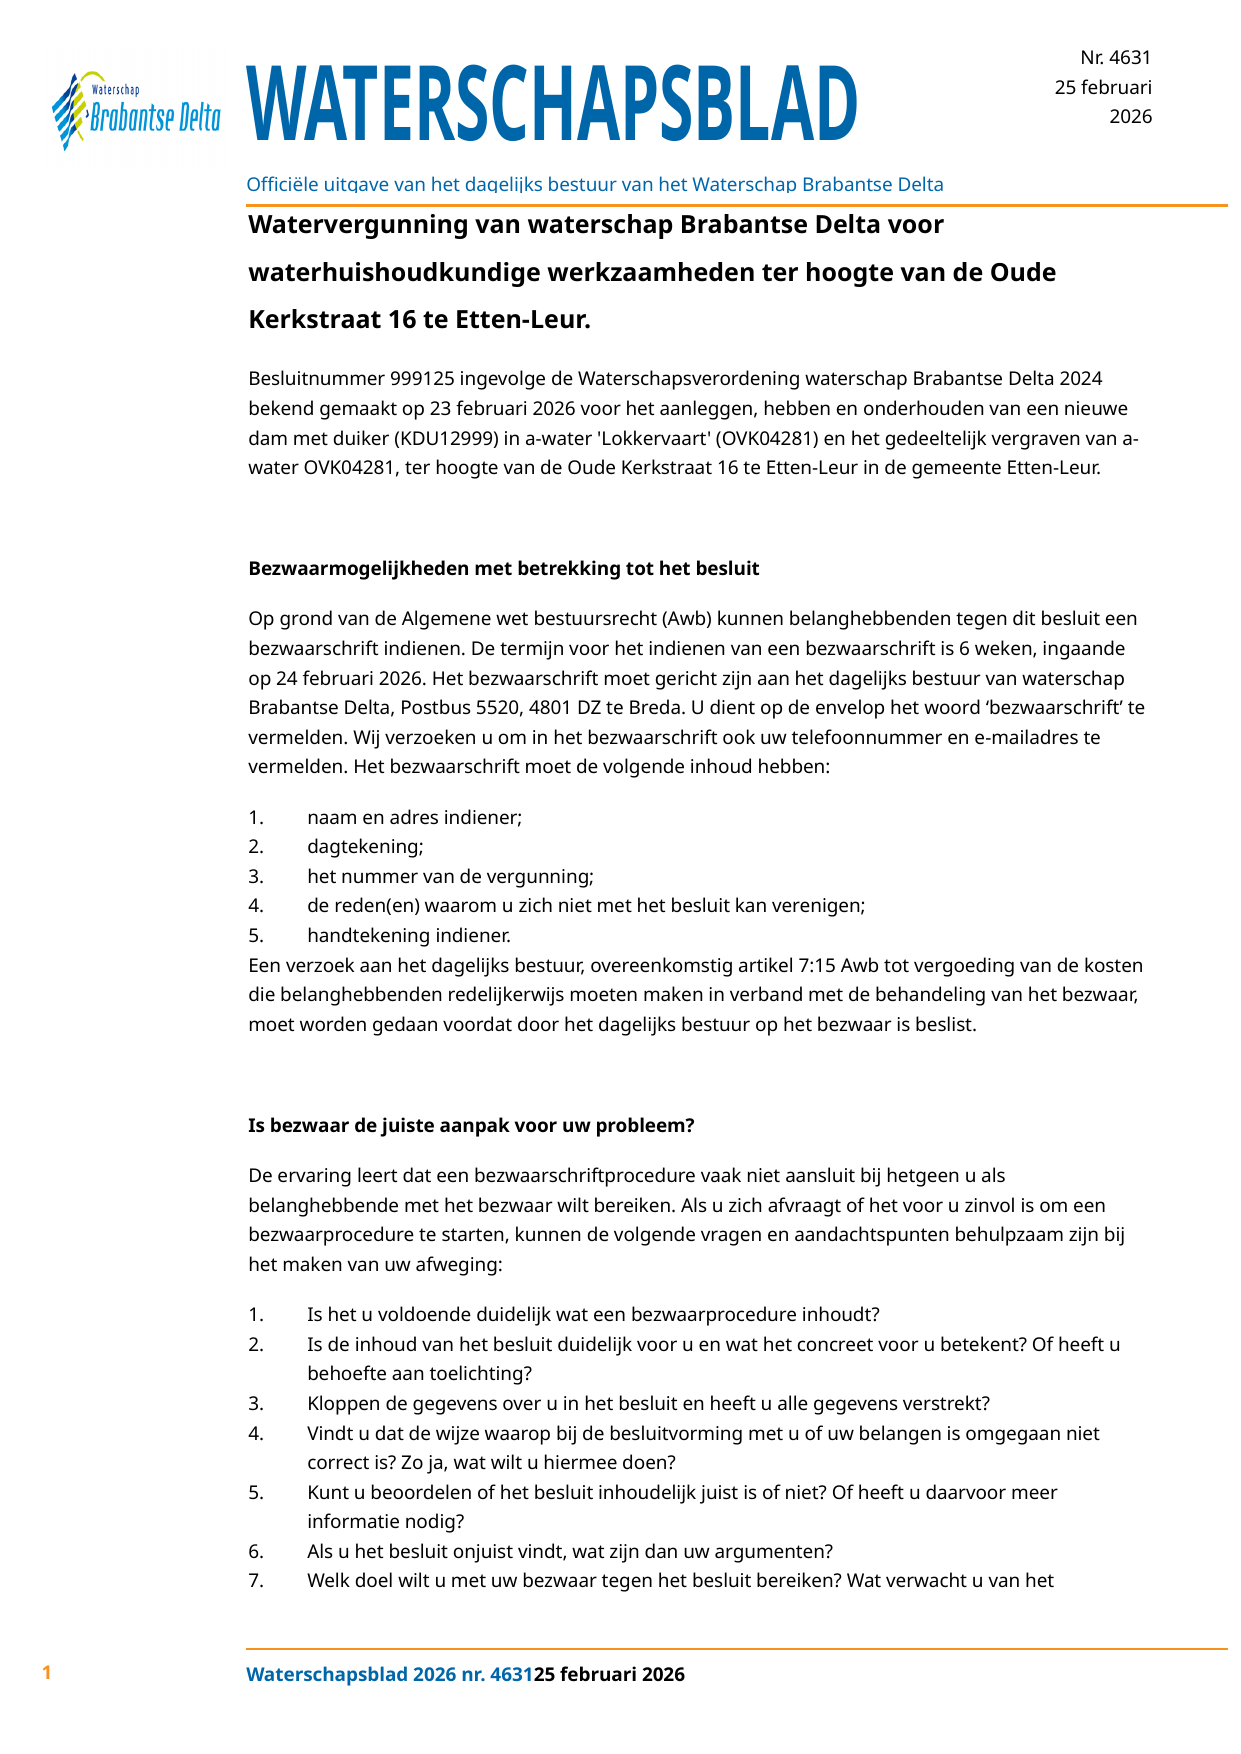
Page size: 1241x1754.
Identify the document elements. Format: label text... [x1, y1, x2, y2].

text Is bezwaar de juiste aanpak voor uw probleem? [248, 1112, 1152, 1137]
list naam en adres indiener; [248, 804, 1152, 829]
list Kunt u beoordelen of het besluit inhoudelijk juist is of niet? Of heeft u daarvoor meer informatie nodig? [248, 1479, 1152, 1534]
list Kloppen de gegevens over u in het besluit en heeft u alle gegevens verstrekt? [248, 1390, 1152, 1416]
list Is het u voldoende duidelijk wat een bezwaarprocedure inhoudt? [248, 1301, 1152, 1327]
list het nummer van de vergunning; [248, 863, 1152, 889]
list dagtekening; [248, 833, 1152, 859]
text Een verzoek aan het dagelijks bestuur, overeenkomstig artikel 7:15 Awb tot vergoeding van de kosten die belanghebbenden redelijkerwijs moeten maken in verband met de behandeling van het bezwaar, moet worden gedaan voordat door het dagelijks bestuur op het bezwaar is beslist. [248, 952, 1152, 1037]
picture [41, 47, 231, 172]
text Besluitnummer 999125 ingevolge de Waterschapsverordening waterschap Brabantse Delta 2024 bekend gemaakt op 23 februari 2026 voor het aanleggen, hebben en onderhouden van een nieuwe dam met duiker (KDU12999) in a-water 'Lokkervaart' (OVK04281) en het gedeeltelijk vergraven van a-water OVK04281, ter hoogte van de Oude Kerkstraat 16 te Etten-Leur in de gemeente Etten-Leur. [248, 366, 1152, 480]
list handtekening indiener. [248, 922, 1152, 948]
list Als u het besluit onjuist vindt, wat zijn dan uw argumenten? [248, 1538, 1152, 1564]
list Vindt u dat de wijze waarop bij de besluitvorming met u of uw belangen is omgegaan niet correct is? Zo ja, wat wilt u hiermee doen? [248, 1420, 1152, 1475]
text Bezwaarmogelijkheden met betrekking tot het besluit [248, 555, 1152, 581]
list Is de inhoud van het besluit duidelijk voor u en wat het concreet voor u betekent? Of heeft u behoefte aan toelichting? [248, 1331, 1152, 1386]
list Welk doel wilt u met uw bezwaar tegen het besluit bereiken? Wat verwacht u van het [248, 1568, 1152, 1593]
text De ervaring leert dat een bezwaarschriftprocedure vaak niet aansluit bij hetgeen u als belanghebbende met het bezwaar wilt bereiken. Als u zich afvraagt of het voor u zinvol is om een bezwaarprocedure te starten, kunnen de volgende vragen en aandachtspunten behulpzaam zijn bij het maken van uw afweging: [248, 1162, 1152, 1277]
text Op grond van de Algemene wet bestuursrecht (Awb) kunnen belanghebbenden tegen dit besluit een bezwaarschrift indienen. De termijn voor het indienen van een bezwaarschrift is 6 weken, ingaande op 24 februari 2026. Het bezwaarschrift moet gericht zijn aan het dagelijks bestuur van waterschap Brabantse Delta, Postbus 5520, 4801 DZ te Breda. U dient op de envelop het woord ‘bezwaarschrift’ te vermelden. Wij verzoeken u om in het bezwaarschrift ook uw telefoonnummer en e‑mailadres te vermelden. Het bezwaarschrift moet de volgende inhoud hebben: [248, 606, 1152, 779]
text Watervergunning van waterschap Brabantse Delta voor waterhuishoudkundige werkzaamheden ter hoogte van de Oude Kerkstraat 16 te Etten-Leur. [248, 207, 1152, 336]
list de reden(en) waarom u zich niet met het besluit kan verenigen; [248, 893, 1152, 918]
